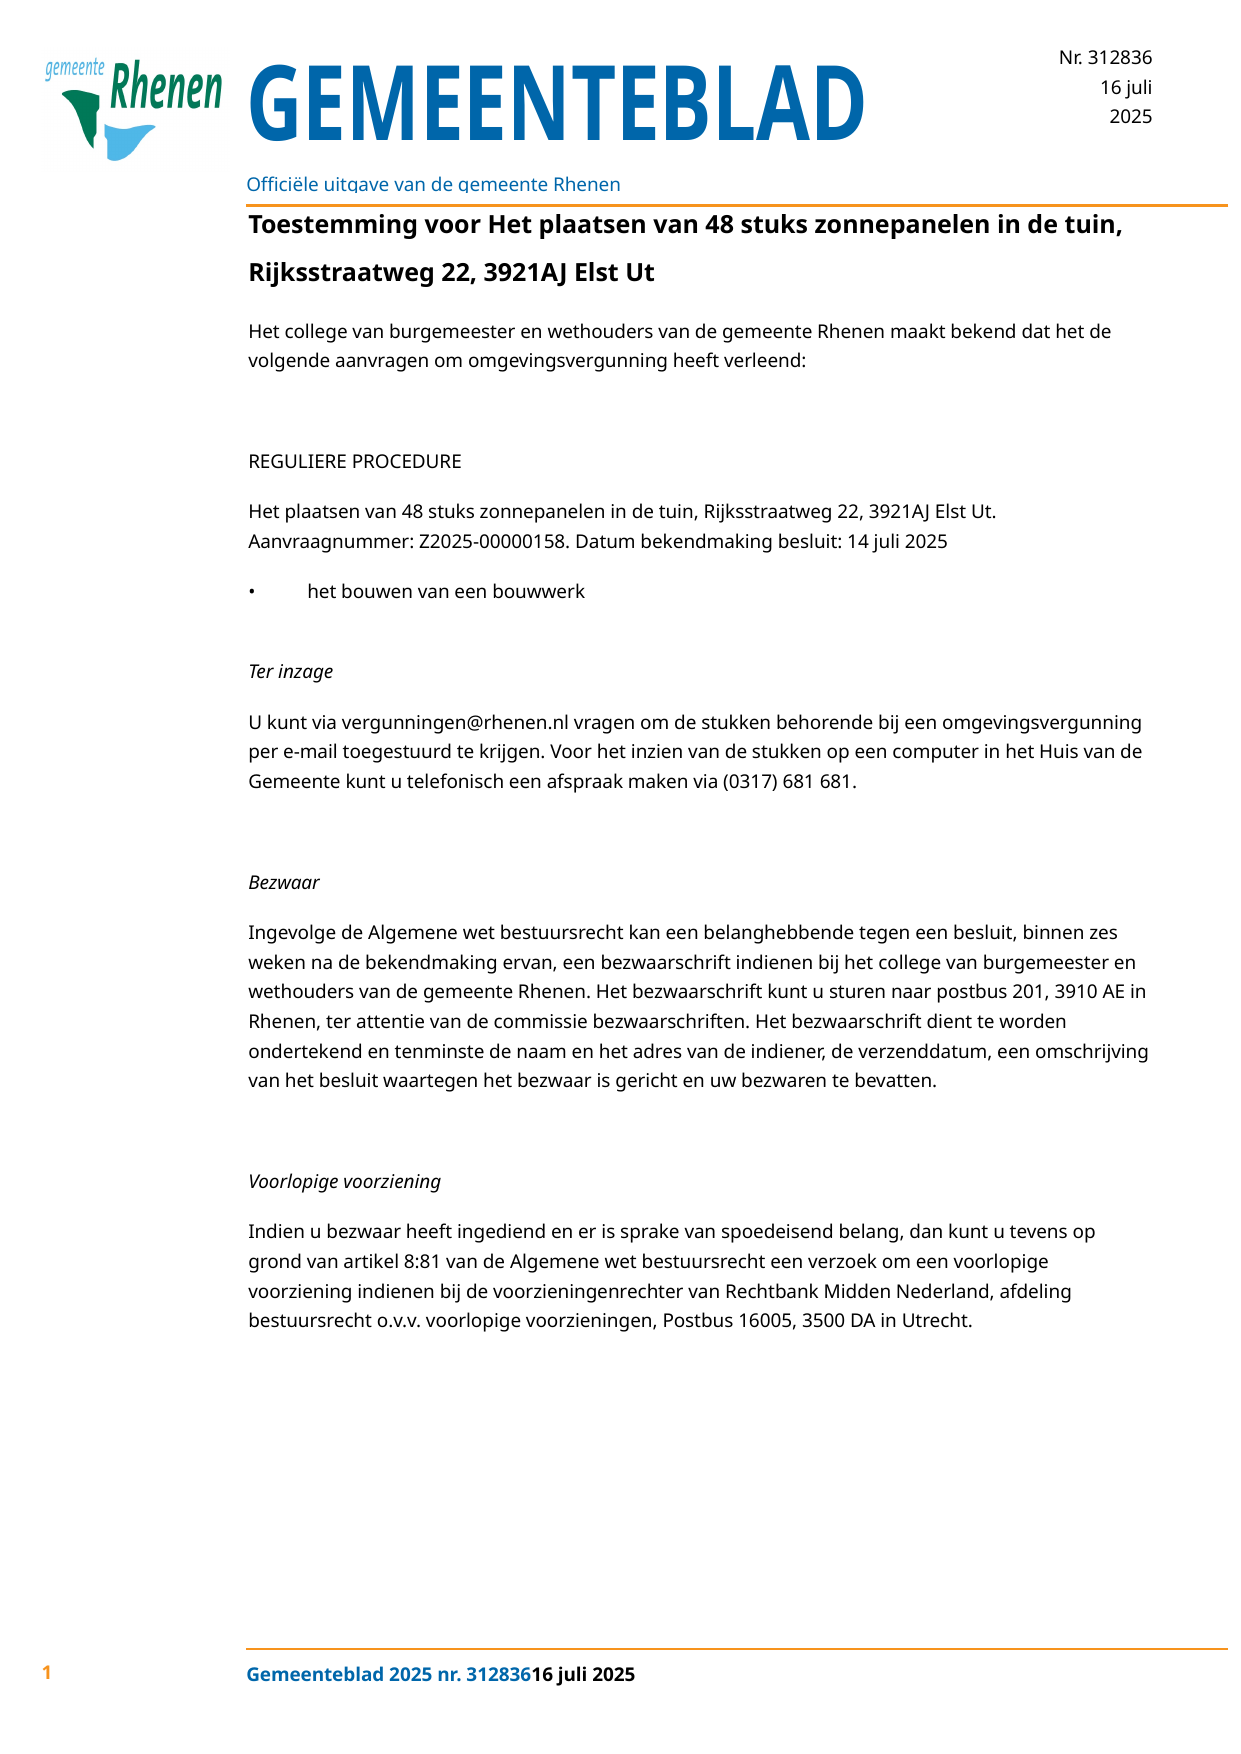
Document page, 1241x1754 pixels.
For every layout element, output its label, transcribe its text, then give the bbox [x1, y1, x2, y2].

text Het plaatsen van 48 stuks zonnepanelen in de tuin, Rijksstraatweg 22, 3921AJ Elst Ut. Aanvraagnummer: Z2025-00000158. Datum bekendmaking besluit: 14 juli 2025 [248, 499, 1152, 554]
text Voorlopige voorziening [248, 1168, 1152, 1194]
picture [41, 47, 231, 172]
text Bezwaar [248, 869, 1152, 895]
list het bouwen van een bouwwerk [248, 579, 1152, 604]
text Ter inzage [248, 659, 1152, 684]
text Indien u bezwaar heeft ingediend en er is sprake van spoedeisend belang, dan kunt u tevens op grond van artikel 8:81 van de Algemene wet bestuursrecht een verzoek om een voorlopige voorziening indienen bij de voorzieningenrechter van Rechtbank Midden Nederland, afdeling bestuursrecht o.v.v. voorlopige voorzieningen, Postbus 16005, 3500 DA in Utrecht. [248, 1219, 1152, 1333]
text Ingevolge de Algemene wet bestuursrecht kan een belanghebbende tegen een besluit, binnen zes weken na de bekendmaking ervan, een bezwaarschrift indienen bij het college van burgemeester en wethouders van de gemeente Rhenen. Het bezwaarschrift kunt u sturen naar postbus 201, 3910 AE in Rhenen, ter attentie van de commissie bezwaarschriften. Het bezwaarschrift dient te worden ondertekend en tenminste de naam en het adres van de indiener, de verzenddatum, een omschrijving van het besluit waartegen het bezwaar is gericht en uw bezwaren te bevatten. [248, 919, 1152, 1093]
text REGULIERE PROCEDURE [248, 448, 1152, 474]
text Het college van burgemeester en wethouders van de gemeente Rhenen maakt bekend dat het de volgende aanvragen om omgevingsvergunning heeft verleend: [248, 318, 1152, 373]
text U kunt via vergunningen@rhenen.nl vragen om de stukken behorende bij een omgevingsvergunning per e-mail toegestuurd te krijgen. Voor het inzien van de stukken op een computer in het Huis van de Gemeente kunt u telefonisch een afspraak maken via (0317) 681 681. [248, 709, 1152, 794]
text Toestemming voor Het plaatsen van 48 stuks zonnepanelen in de tuin, Rijksstraatweg 22, 3921AJ Elst Ut [248, 207, 1152, 288]
